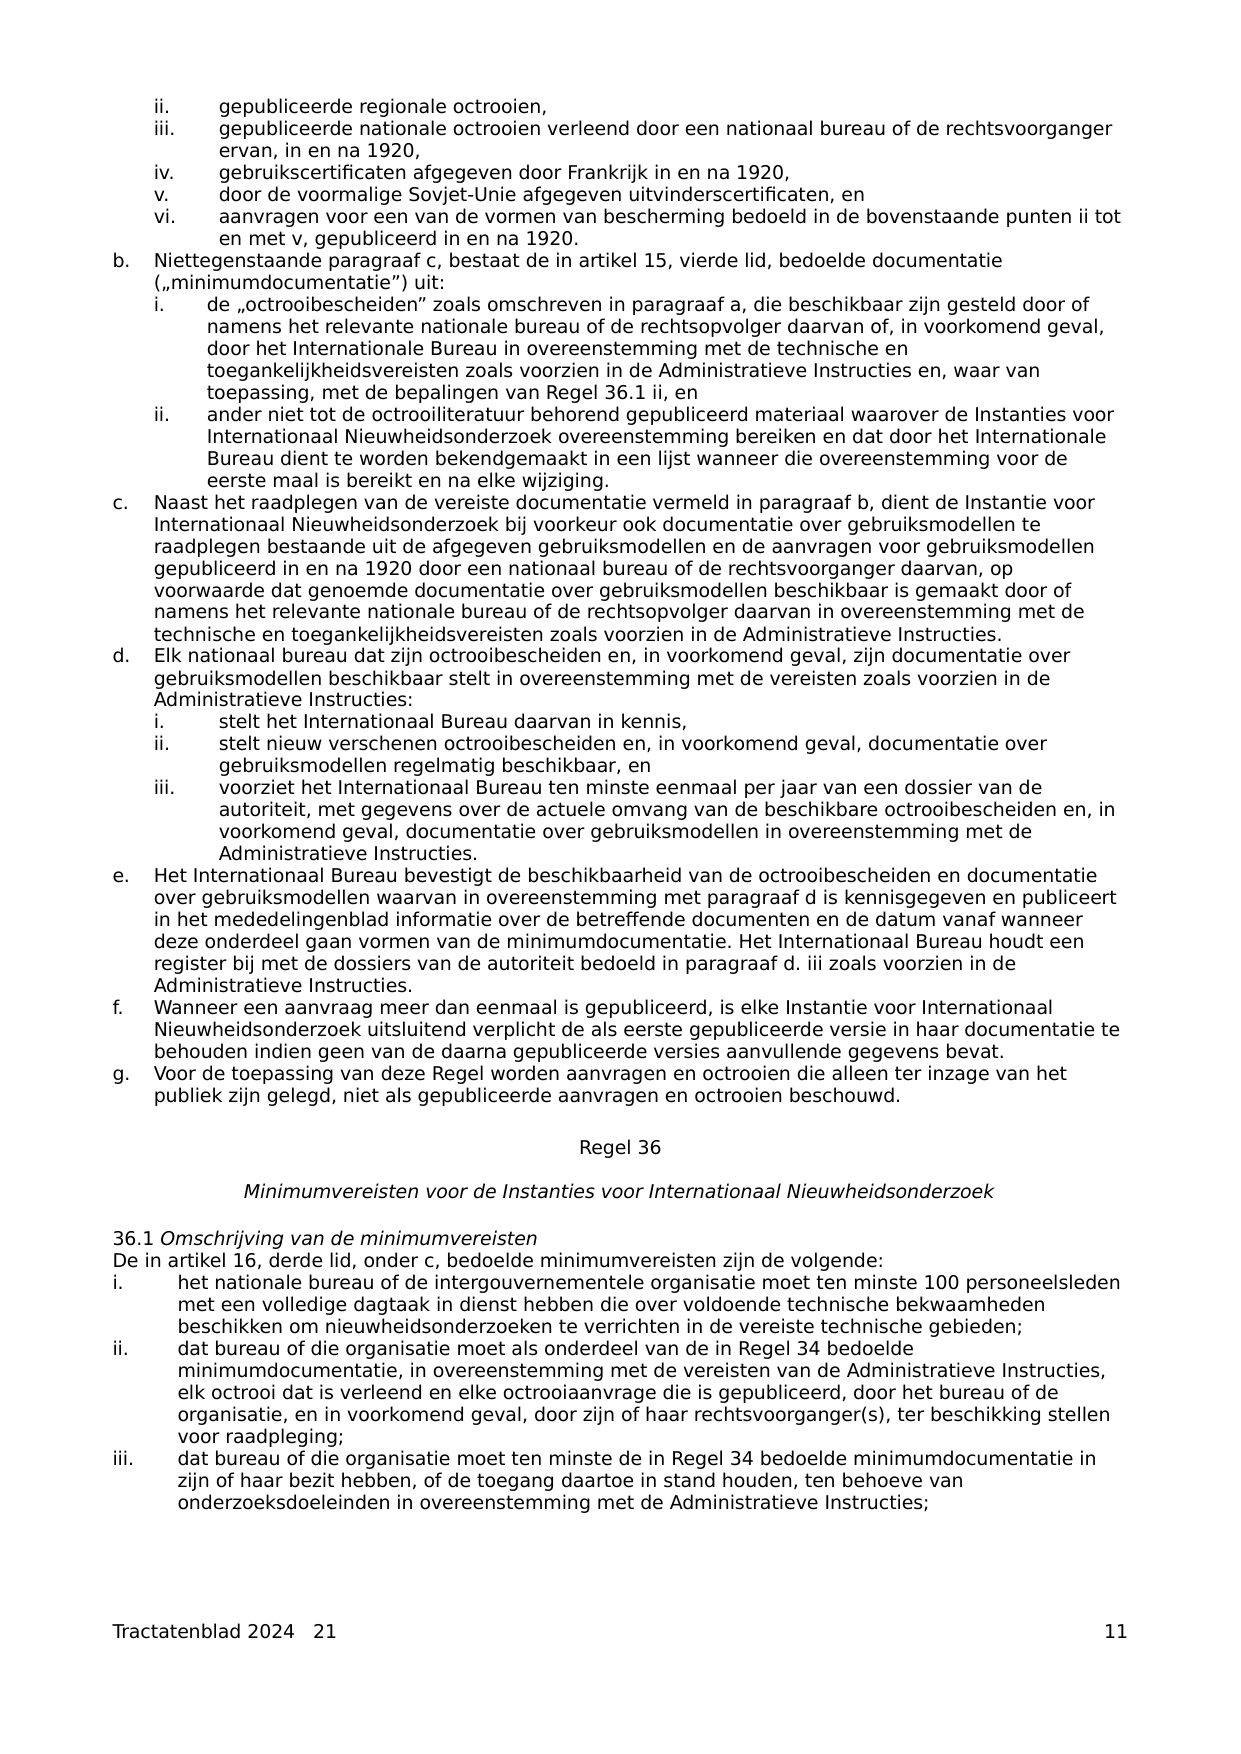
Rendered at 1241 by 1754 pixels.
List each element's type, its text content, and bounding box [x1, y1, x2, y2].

text ii. dat bureau of die organisatie moet als onderdeel van de in Regel 34 bedoelde minimumdocumentatie, in overeenstemming met de vereisten van de Administratieve Instructies, elk octrooi dat is verleend en elke octrooiaanvrage die is gepubliceerd, door het bureau of de organisatie, en in voorkomend geval, door zijn of haar rechtsvoorganger(s), ter beschikking stellen voor raadpleging; [112, 1338, 1128, 1448]
text De in artikel 16, derde lid, onder c, bedoelde minimumvereisten zijn de volgende: [112, 1250, 1128, 1272]
text ii. ander niet tot de octrooiliteratuur behorend gepubliceerd materiaal waarover de Instanties voor Internationaal Nieuwheidsonderzoek overeenstemming bereiken en dat door het Internationale Bureau dient te worden bekendgemaakt in een lijst wanneer die overeenstemming voor de eerste maal is bereikt en na elke wijziging. [153, 404, 1128, 492]
subtitle Regel 36 Minimumvereisten voor de Instanties voor Internationaal Nieuwheidsonderzoek [112, 1137, 1128, 1203]
text iii. dat bureau of die organisatie moet ten minste de in Regel 34 bedoelde minimumdocumentatie in zijn of haar bezit hebben, of de toegang daartoe in stand houden, ten behoeve van onderzoeksdoeleinden in overeenstemming met de Administratieve Instructies; [112, 1448, 1128, 1514]
text iv. gebruikscertificaten afgegeven door Frankrijk in en na 1920, [153, 162, 1128, 184]
text ii. gepubliceerde regionale octrooien, [153, 96, 1128, 118]
text iii. voorziet het Internationaal Bureau ten minste eenmaal per jaar van een dossier van de autoriteit, met gegevens over de actuele omvang van de beschikbare octrooibescheiden en, in voorkomend geval, documentatie over gebruiksmodellen in overeenstemming met de Administratieve Instructies. [153, 777, 1128, 865]
text c. Naast het raadplegen van de vereiste documentatie vermeld in paragraaf b, dient de Instantie voor Internationaal Nieuwheidsonderzoek bij voorkeur ook documentatie over gebruiksmodellen te raadplegen bestaande uit de afgegeven gebruiksmodellen en de aanvragen voor gebruiksmodellen gepubliceerd in en na 1920 door een nationaal bureau of de rechtsvoorganger daarvan, op voorwaarde dat genoemde documentatie over gebruiksmodellen beschikbaar is gemaakt door of namens het relevante nationale bureau of de rechtsopvolger daarvan in overeenstemming met de technische en toegankelijkheidsvereisten zoals voorzien in de Administratieve Instructies. [112, 492, 1128, 645]
text i. het nationale bureau of de intergouvernementele organisatie moet ten minste 100 personeelsleden met een volledige dagtaak in dienst hebben die over voldoende technische bekwaamheden beschikken om nieuwheidsonderzoeken te verrichten in de vereiste technische gebieden; [112, 1272, 1128, 1338]
text i. stelt het Internationaal Bureau daarvan in kennis, [153, 711, 1128, 733]
text ii. stelt nieuw verschenen octrooibescheiden en, in voorkomend geval, documentatie over gebruiksmodellen regelmatig beschikbaar, en [153, 733, 1128, 777]
text i. de „octrooibescheiden” zoals omschreven in paragraaf a, die beschikbaar zijn gesteld door of namens het relevante nationale bureau of de rechtsopvolger daarvan of, in voorkomend geval, door het Internationale Bureau in overeenstemming met de technische en toegankelijkheidsvereisten zoals voorzien in de Administratieve Instructies en, waar van toepassing, met de bepalingen van Regel 36.1 ii, en [153, 294, 1128, 404]
text v. door de voormalige Sovjet-Unie afgegeven uitvinderscertificaten, en [153, 184, 1128, 206]
text f. Wanneer een aanvraag meer dan eenmaal is gepubliceerd, is elke Instantie voor Internationaal Nieuwheidsonderzoek uitsluitend verplicht de als eerste gepubliceerde versie in haar documentatie te behouden indien geen van de daarna gepubliceerde versies aanvullende gegevens bevat. [112, 997, 1128, 1063]
text g. Voor de toepassing van deze Regel worden aanvragen en octrooien die alleen ter inzage van het publiek zijn gelegd, niet als gepubliceerde aanvragen en octrooien beschouwd. [112, 1063, 1128, 1107]
text 36.1 Omschrijving van de minimumvereisten [112, 1228, 1128, 1250]
text e. Het Internationaal Bureau bevestigt de beschikbaarheid van de octrooibescheiden en documentatie over gebruiksmodellen waarvan in overeenstemming met paragraaf d is kennisgegeven en publiceert in het mededelingenblad informatie over de betreffende documenten en de datum vanaf wanneer deze onderdeel gaan vormen van de minimumdocumentatie. Het Internationaal Bureau houdt een register bij met de dossiers van de autoriteit bedoeld in paragraaf d. iii zoals voorzien in de Administratieve Instructies. [112, 865, 1128, 997]
text d. Elk nationaal bureau dat zijn octrooibescheiden en, in voorkomend geval, zijn documentatie over gebruiksmodellen beschikbaar stelt in overeenstemming met de vereisten zoals voorzien in de Administratieve Instructies: [112, 645, 1128, 711]
text iii. gepubliceerde nationale octrooien verleend door een nationaal bureau of de rechtsvoorganger ervan, in en na 1920, [153, 118, 1128, 162]
text b. Niettegenstaande paragraaf c, bestaat de in artikel 15, vierde lid, bedoelde documentatie („minimumdocumentatie”) uit: [112, 250, 1128, 294]
text vi. aanvragen voor een van de vormen van bescherming bedoeld in de bovenstaande punten ii tot en met v, gepubliceerd in en na 1920. [153, 206, 1128, 250]
